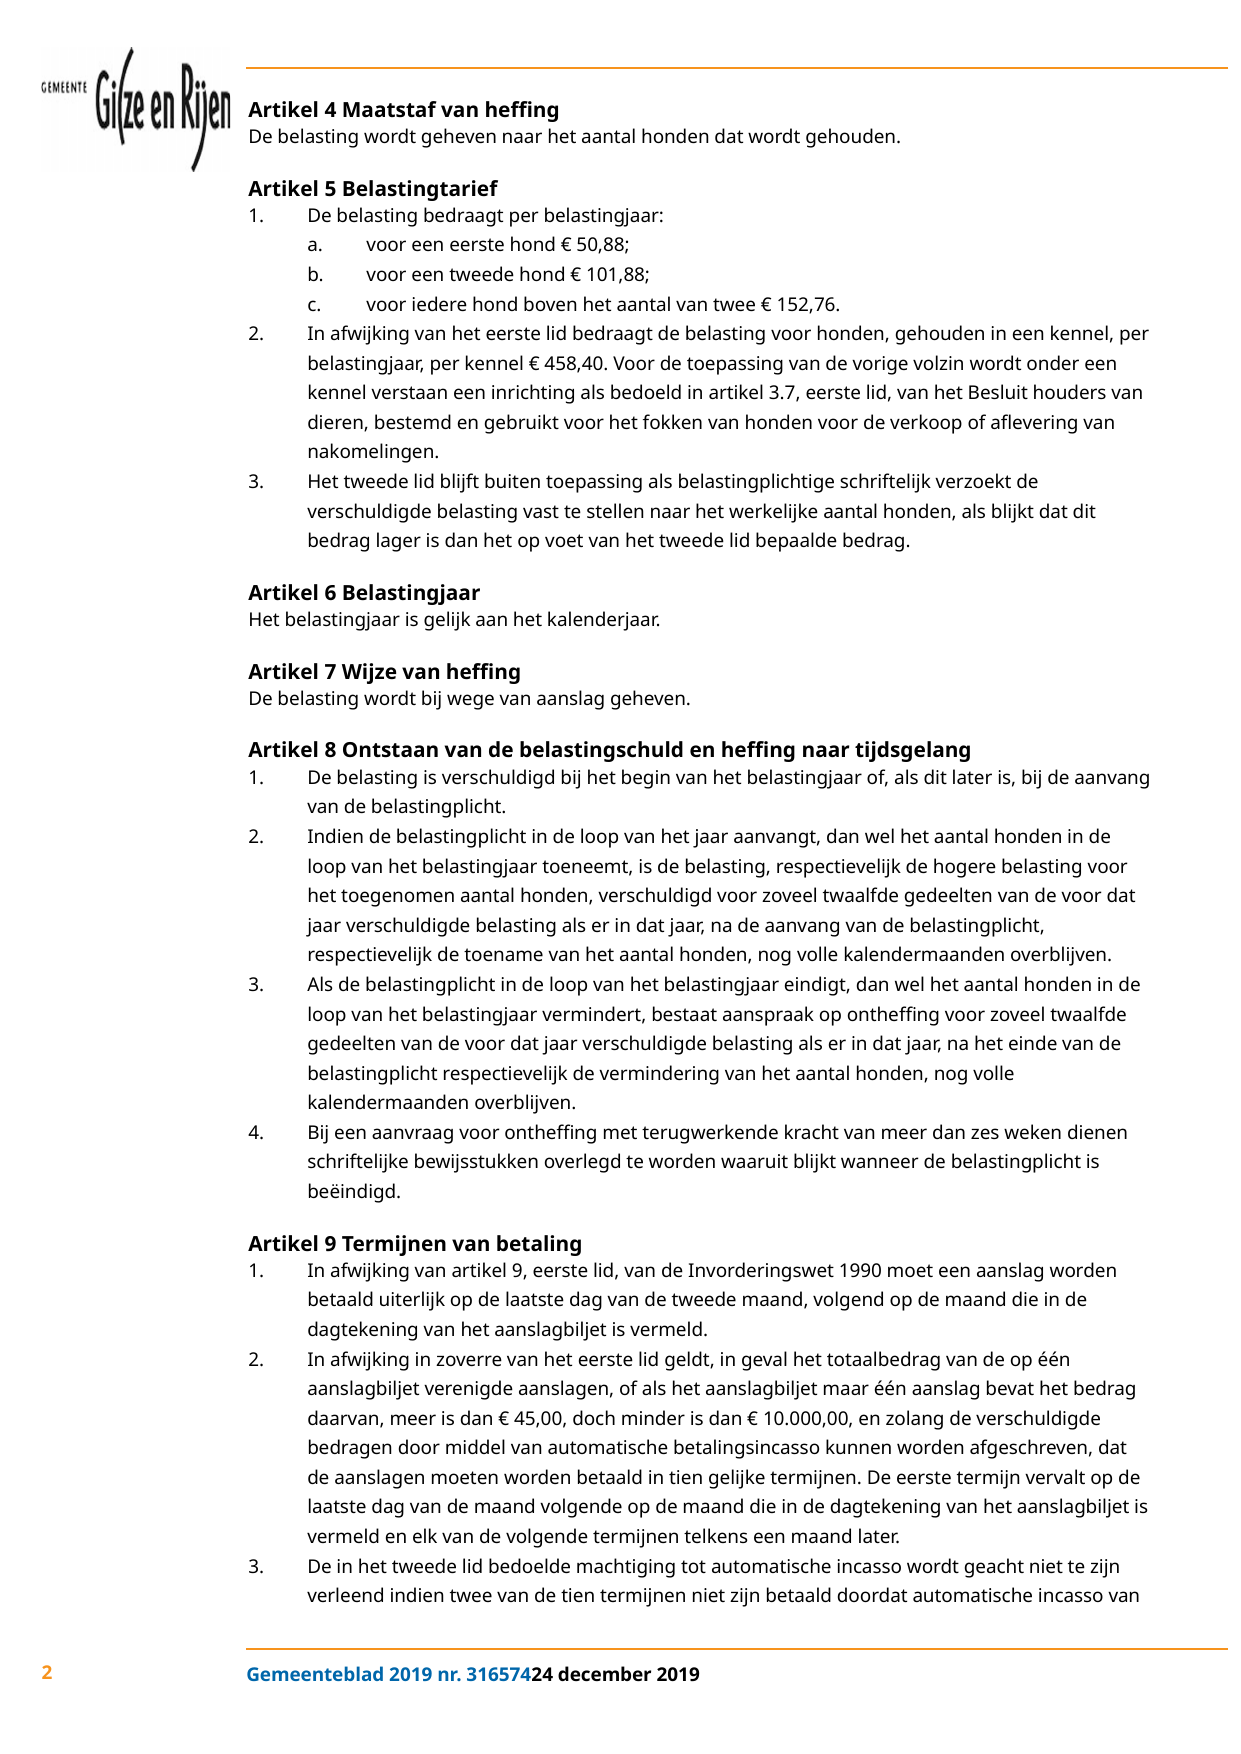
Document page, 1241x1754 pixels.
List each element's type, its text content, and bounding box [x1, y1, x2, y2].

list In afwijking van het eerste lid bedraagt de belasting voor honden, gehouden in een kennel, per belastingjaar, per kennel € 458,40. Voor de toepassing van de vorige volzin wordt onder een kennel verstaan een inrichting als bedoeld in artikel 3.7, eerste lid, van het Besluit houders van dieren, bestemd en gebruikt voor het fokken van honden voor de verkoop of aflevering van nakomelingen. [248, 320, 1152, 464]
list De belasting bedraagt per belastingjaar: [248, 202, 1152, 228]
text De belasting wordt geheven naar het aantal honden dat wordt gehouden. [248, 123, 1152, 149]
list Het tweede lid blijft buiten toepassing als belastingplichtige schriftelijk verzoekt de verschuldigde belasting vast te stellen naar het werkelijke aantal honden, als blijkt dat dit bedrag lager is dan het op voet van het tweede lid bepaalde bedrag. [248, 468, 1152, 553]
list De belasting is verschuldigd bij het begin van het belastingjaar of, als dit later is, bij de aanvang van de belastingplicht. [248, 764, 1152, 819]
list Indien de belastingplicht in de loop van het jaar aanvangt, dan wel het aantal honden in de loop van het belastingjaar toeneemt, is de belasting, respectievelijk de hogere belasting voor het toegenomen aantal honden, verschuldigd voor zoveel twaalfde gedeelten van de voor dat jaar verschuldigde belasting als er in dat jaar, na de aanvang van de belastingplicht, respectievelijk de toename van het aantal honden, nog volle kalendermaanden overblijven. [248, 823, 1152, 967]
list In afwijking in zoverre van het eerste lid geldt, in geval het totaalbedrag van de op één aanslagbiljet verenigde aanslagen, of als het aanslagbiljet maar één aanslag bevat het bedrag daarvan, meer is dan € 45,00, doch minder is dan € 10.000,00, en zolang de verschuldigde bedragen door middel van automatische betalingsincasso kunnen worden afgeschreven, dat de aanslagen moeten worden betaald in tien gelijke termijnen. De eerste termijn vervalt op de laatste dag van de maand volgende op de maand die in de dagtekening van het aanslagbiljet is vermeld en elk van de volgende termijnen telkens een maand later. [248, 1346, 1152, 1549]
text Artikel 7 Wijze van heffing [248, 657, 1152, 685]
text Artikel 4 Maatstaf van heffing [248, 95, 1152, 123]
text Artikel 5 Belastingtarief [248, 174, 1152, 202]
text Artikel 8 Ontstaan van de belastingschuld en heffing naar tijdsgelang [248, 736, 1152, 764]
list voor een tweede hond € 101,88; [307, 261, 1152, 287]
list Bij een aanvraag voor ontheffing met terugwerkende kracht van meer dan zes weken dienen schriftelijke bewijsstukken overlegd te worden waaruit blijkt wanneer de belastingplicht is beëindigd. [248, 1119, 1152, 1204]
list Als de belastingplicht in de loop van het belastingjaar eindigt, dan wel het aantal honden in de loop van het belastingjaar vermindert, bestaat aanspraak op ontheffing voor zoveel twaalfde gedeelten van de voor dat jaar verschuldigde belasting als er in dat jaar, na het einde van de belastingplicht respectievelijk de vermindering van het aantal honden, nog volle kalendermaanden overblijven. [248, 971, 1152, 1115]
text Artikel 6 Belastingjaar [248, 578, 1152, 606]
text Artikel 9 Termijnen van betaling [248, 1229, 1152, 1257]
text De belasting wordt bij wege van aanslag geheven. [248, 685, 1152, 711]
text Het belastingjaar is gelijk aan het kalenderjaar. [248, 606, 1152, 632]
list voor een eerste hond € 50,88; [307, 232, 1152, 257]
list De in het tweede lid bedoelde machtiging tot automatische incasso wordt geacht niet te zijn verleend indien twee van de tien termijnen niet zijn betaald doordat automatische incasso van [248, 1553, 1152, 1608]
list In afwijking van artikel 9, eerste lid, van de Invorderingswet 1990 moet een aanslag worden betaald uiterlijk op de laatste dag van de tweede maand, volgend op de maand die in de dagtekening van het aanslagbiljet is vermeld. [248, 1257, 1152, 1342]
picture [41, 47, 231, 172]
list voor iedere hond boven het aantal van twee € 152,76. [307, 291, 1152, 317]
